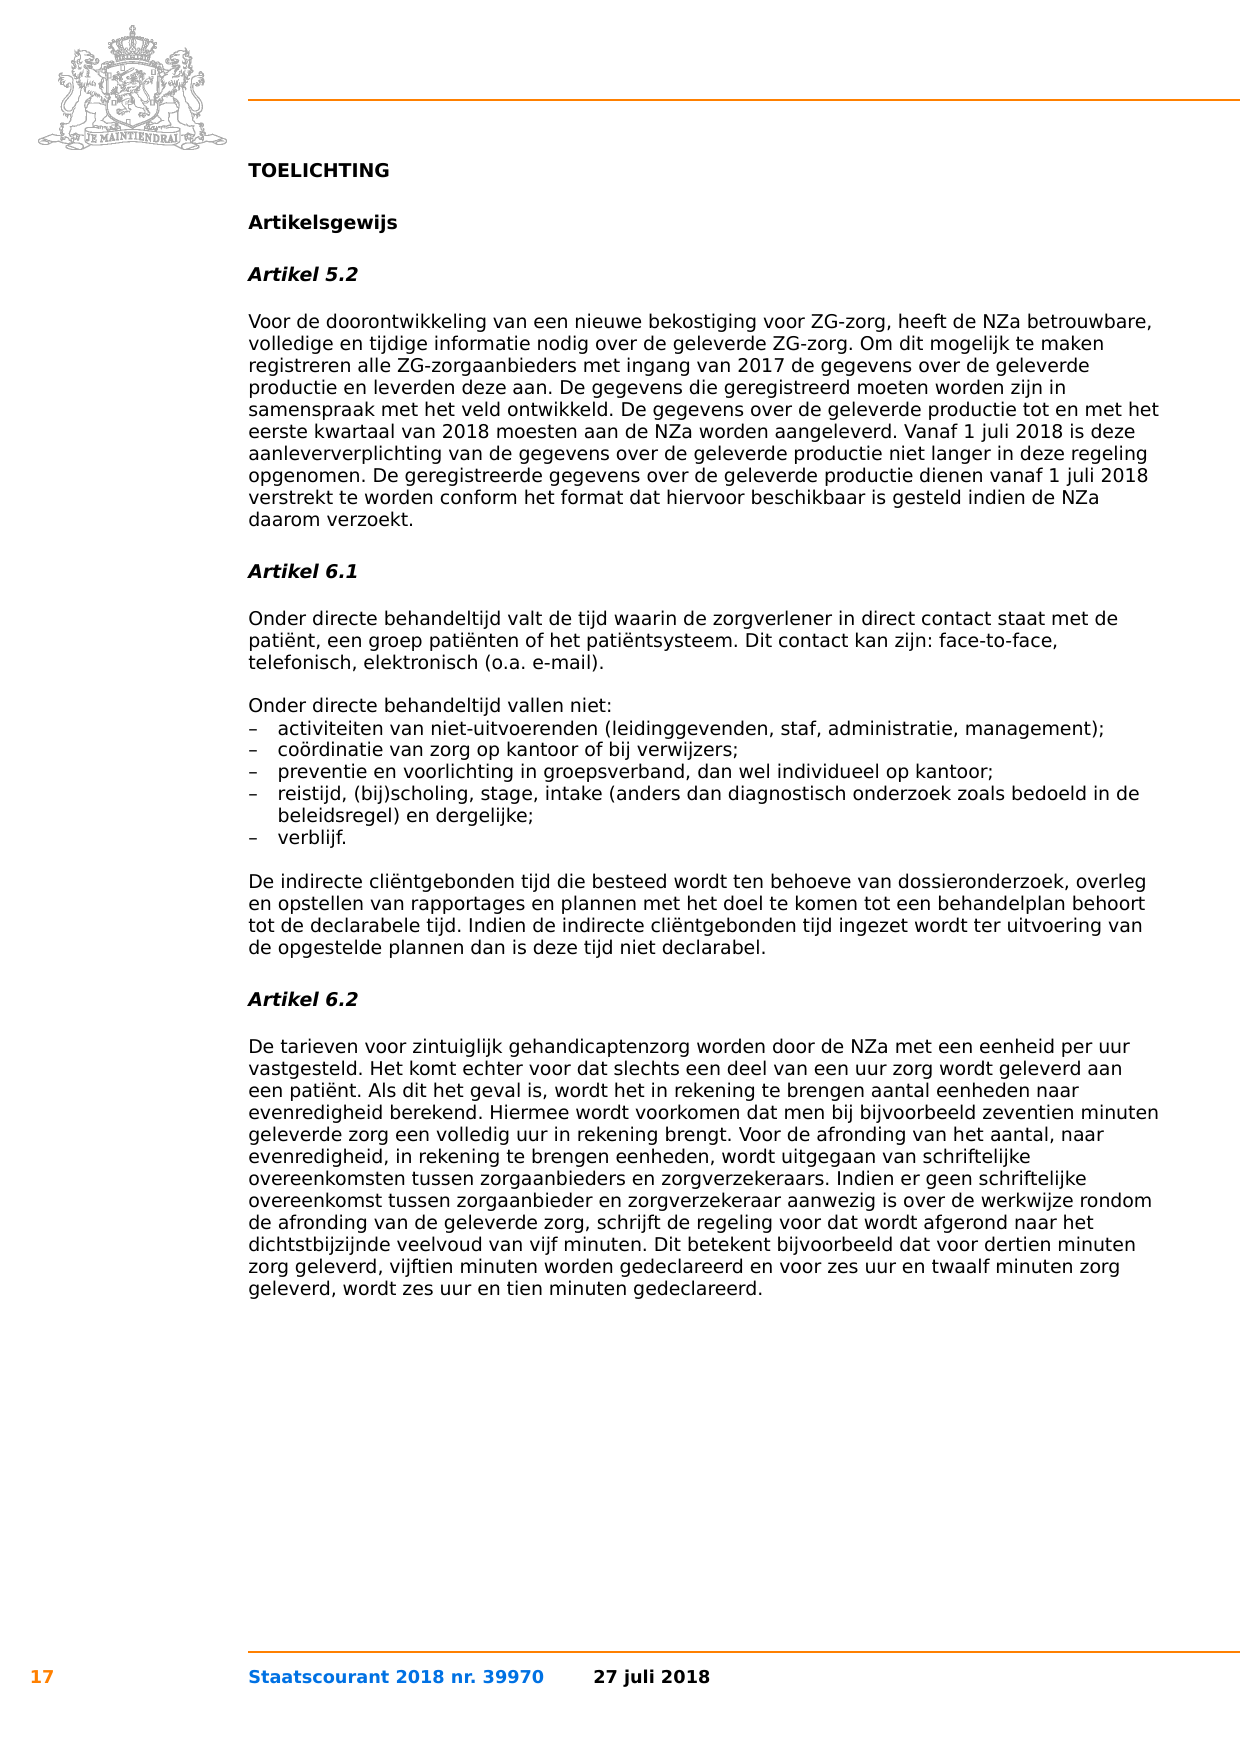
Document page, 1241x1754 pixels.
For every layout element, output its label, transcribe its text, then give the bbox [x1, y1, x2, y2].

text De indirecte cliëntgebonden tijd die besteed wordt ten behoeve van dossieronderzoek, overleg en opstellen van rapportages en plannen met het doel te komen tot een behandelplan behoort tot de declarabele tijd. Indien de indirecte cliëntgebonden tijd ingezet wordt ter uitvoering van de opgestelde plannen dan is deze tijd niet declarabel. [248, 871, 1163, 959]
text Onder directe behandeltijd vallen niet: [248, 695, 1163, 717]
subtitle Artikel 6.2 [248, 989, 1163, 1011]
subtitle Artikel 6.1 [248, 561, 1163, 583]
picture [38, 25, 227, 150]
text – preventie en voorlichting in groepsverband, dan wel individueel op kantoor; [248, 761, 1163, 783]
text – coördinatie van zorg op kantoor of bij verwijzers; [248, 739, 1163, 761]
subtitle Artikelsgewijs [248, 212, 1163, 234]
text – reistijd, (bij)scholing, stage, intake (anders dan diagnostisch onderzoek zoals bedoeld in de beleidsregel) en dergelijke; [248, 783, 1163, 827]
text Onder directe behandeltijd valt de tijd waarin de zorgverlener in direct contact staat met de patiënt, een groep patiënten of het patiëntsysteem. Dit contact kan zijn: face-to-face, telefonisch, elektronisch (o.a. e-mail). [248, 608, 1163, 673]
text De tarieven voor zintuiglijk gehandicaptenzorg worden door de NZa met een eenheid per uur vastgesteld. Het komt echter voor dat slechts een deel van een uur zorg wordt geleverd aan een patiënt. Als dit het geval is, wordt het in rekening te brengen aantal eenheden naar evenredigheid berekend. Hiermee wordt voorkomen dat men bij bijvoorbeeld zeventien minuten geleverde zorg een volledig uur in rekening brengt. Voor de afronding van het aantal, naar evenredigheid, in rekening te brengen eenheden, wordt uitgegaan van schriftelijke overeenkomsten tussen zorgaanbieders en zorgverzekeraars. Indien er geen schriftelijke overeenkomst tussen zorgaanbieder en zorgverzekeraar aanwezig is over de werkwijze rondom de afronding van de geleverde zorg, schrijft de regeling voor dat wordt afgerond naar het dichtstbijzijnde veelvoud van vijf minuten. Dit betekent bijvoorbeeld dat voor dertien minuten zorg geleverd, vijftien minuten worden gedeclareerd en voor zes uur en twaalf minuten zorg geleverd, wordt zes uur en tien minuten gedeclareerd. [248, 1036, 1163, 1300]
text Voor de doorontwikkeling van een nieuwe bekostiging voor ZG-zorg, heeft de NZa betrouwbare, volledige en tijdige informatie nodig over de geleverde ZG-zorg. Om dit mogelijk te maken registreren alle ZG-zorgaanbieders met ingang van 2017 de gegevens over de geleverde productie en leverden deze aan. De gegevens die geregistreerd moeten worden zijn in samenspraak met het veld ontwikkeld. De gegevens over de geleverde productie tot en met het eerste kwartaal van 2018 moesten aan de NZa worden aangeleverd. Vanaf 1 juli 2018 is deze aanleververplichting van de gegevens over de geleverde productie niet langer in deze regeling opgenomen. De geregistreerde gegevens over de geleverde productie dienen vanaf 1 juli 2018 verstrekt te worden conform het format dat hiervoor beschikbaar is gesteld indien de NZa daarom verzoekt. [248, 311, 1163, 531]
subtitle TOELICHTING [248, 160, 1163, 182]
text – verblijf. [248, 827, 1163, 849]
text – activiteiten van niet-uitvoerenden (leidinggevenden, staf, administratie, management); [248, 717, 1163, 739]
subtitle Artikel 5.2 [248, 264, 1163, 286]
